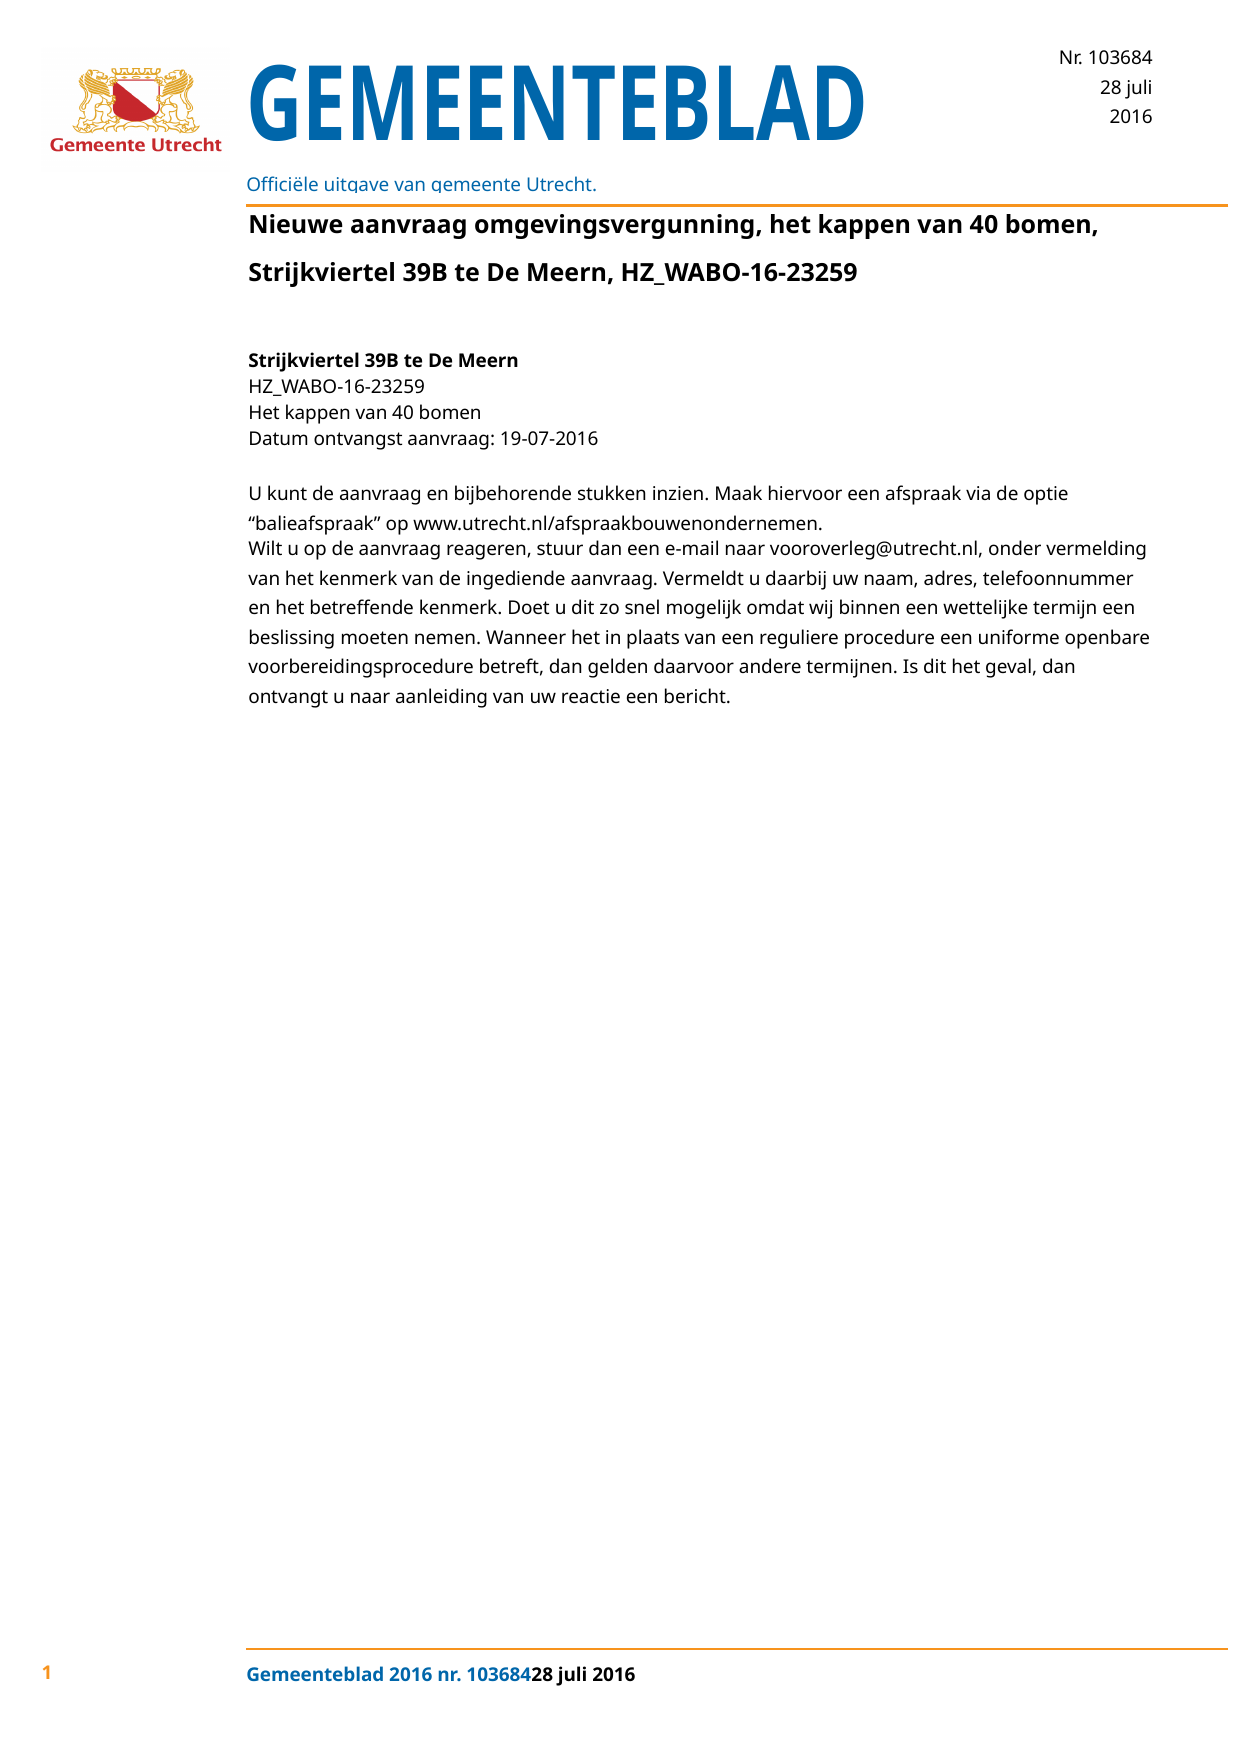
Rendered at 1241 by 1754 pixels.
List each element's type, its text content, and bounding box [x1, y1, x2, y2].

table_cell Het kappen van 40 bomen [248, 399, 549, 425]
table_header Strijkviertel 39B te De Meern [248, 348, 1152, 373]
picture [41, 47, 231, 172]
table_cell HZ_WABO-16-23259 [248, 373, 1152, 399]
table_cell U kunt de aanvraag en bijbehorende stukken inzien. Maak hiervoor een afspraak via de optie “balieafspraak” op www.utrecht.nl/afspraakbouwenondernemen. [248, 480, 1152, 535]
table_cell Datum ontvangst aanvraag: 19-07-2016 [248, 425, 1152, 480]
table_cell Wilt u op de aanvraag reageren, stuur dan een e-mail naar vooroverleg@utrecht.nl, onder vermelding van het kenmerk van de ingediende aanvraag. Vermeldt u daarbij uw naam, adres, telefoonnummer en het betreffende kenmerk. Doet u dit zo snel mogelijk omdat wij binnen een wettelijke termijn een beslissing moeten nemen. Wanneer het in plaats van een reguliere procedure een uniforme openbare voorbereidingsprocedure betreft, dan gelden daarvoor andere termijnen. Is dit het geval, dan ontvangt u naar aanleiding van uw reactie een bericht. [248, 535, 1152, 709]
text Nieuwe aanvraag omgevingsvergunning, het kappen van 40 bomen, Strijkviertel 39B te De Meern, HZ_WABO-16-23259 [248, 207, 1152, 288]
